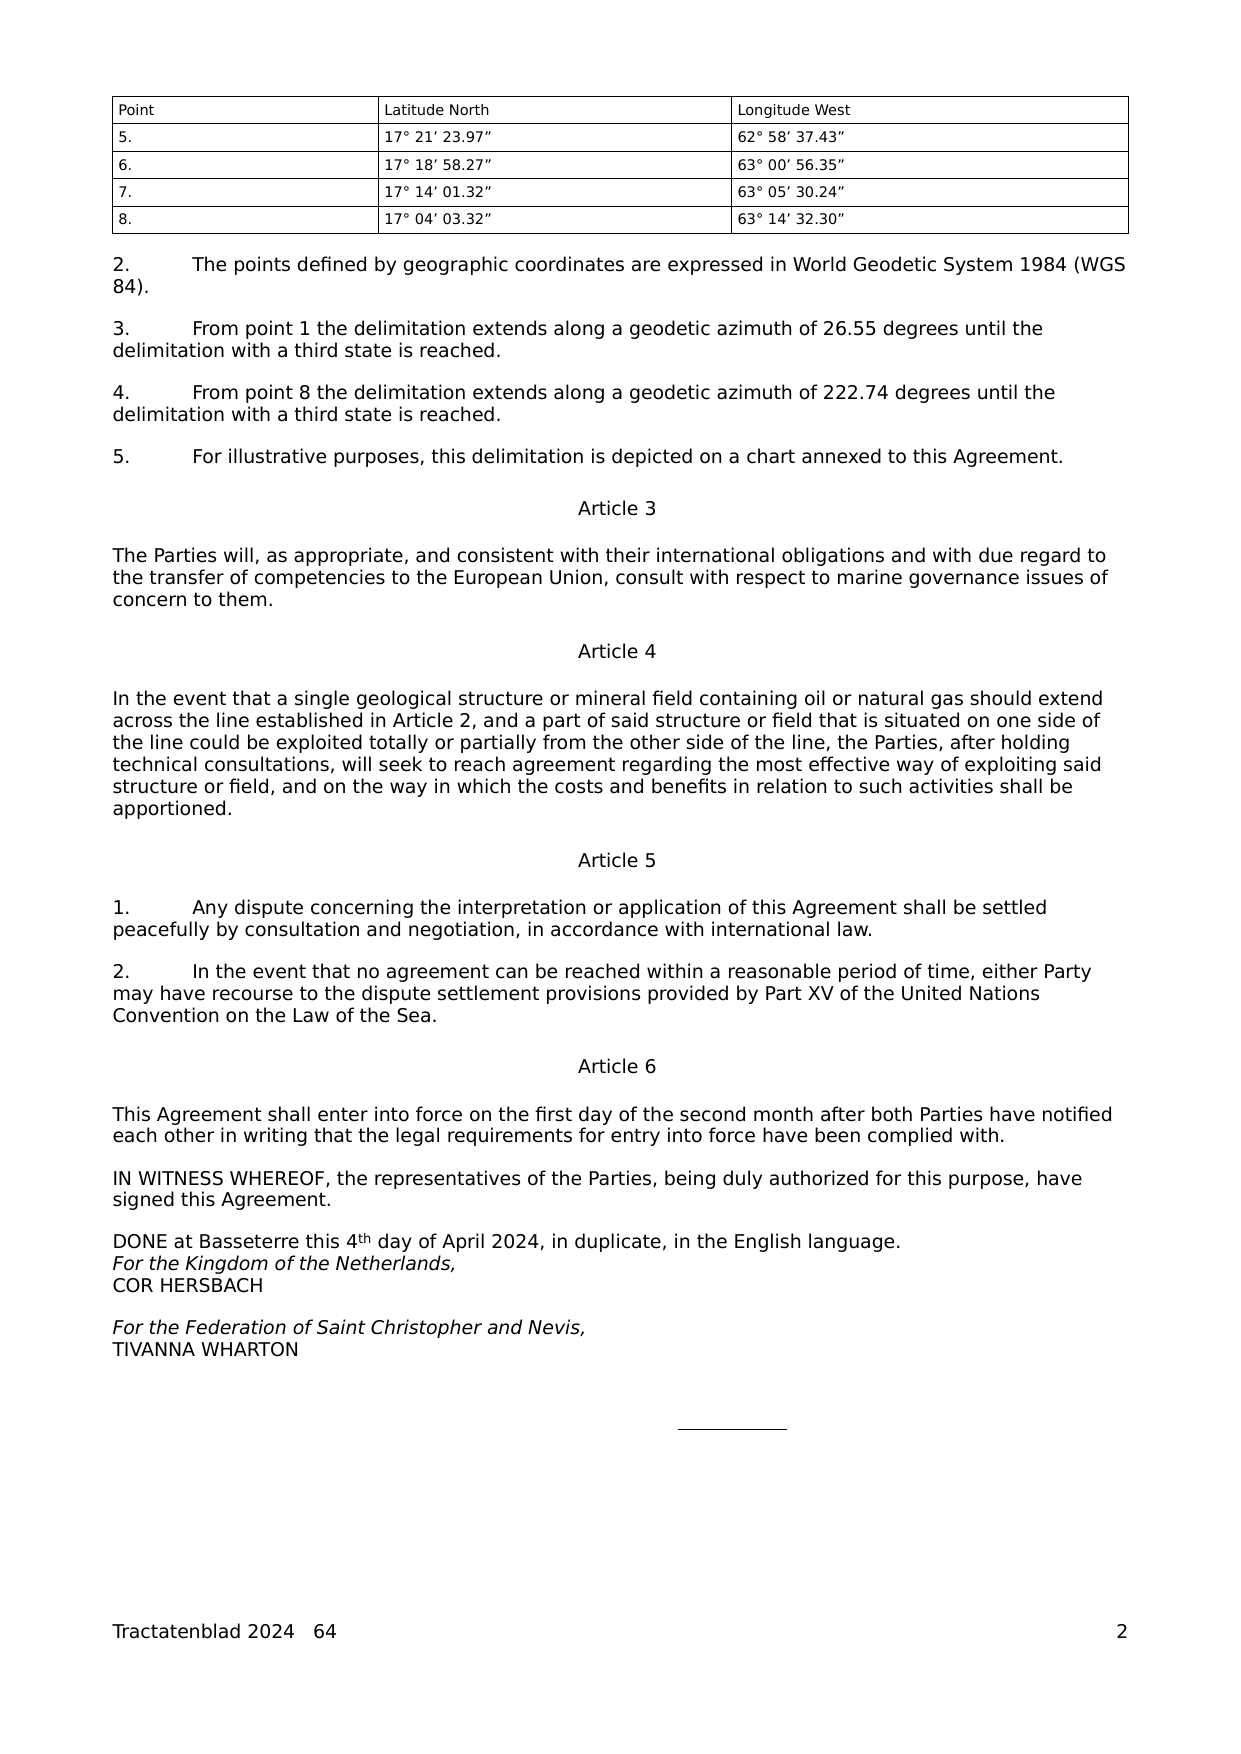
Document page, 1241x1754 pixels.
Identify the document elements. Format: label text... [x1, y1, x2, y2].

text 1. Any dispute concerning the interpretation or application of this Agreement shall be settled peacefully by consultation and negotiation, in accordance with international law. [112, 897, 1128, 941]
table_cell 63° 14’ 32.30” [732, 207, 1128, 233]
text IN WITNESS WHEREOF, the representatives of the Parties, being duly authorized for this purpose, have signed this Agreement. [112, 1167, 1128, 1211]
table_cell 17° 04’ 03.32” [379, 207, 731, 233]
text 4. From point 8 the delimitation extends along a geodetic azimuth of 222.74 degrees until the delimitation with a third state is reached. [112, 382, 1128, 426]
table_cell 17° 14’ 01.32” [379, 179, 731, 206]
subtitle Article 6 [112, 1056, 1128, 1078]
table_cell 8. [113, 207, 378, 233]
text This Agreement shall enter into force on the first day of the second month after both Parties have notified each other in writing that the legal requirements for entry into force have been complied with. [112, 1103, 1128, 1147]
table_header Latitude North [379, 97, 731, 123]
table_header Point [113, 97, 378, 123]
text 2. In the event that no agreement can be reached within a reasonable period of time, either Party may have recourse to the dispute settlement provisions provided by Part XV of the United Nations Convention on the Law of the Sea. [112, 961, 1128, 1026]
text In the event that a single geological structure or mineral field containing oil or natural gas should extend across the line established in Article 2, and a part of said structure or field that is situated on one side of the line could be exploited totally or partially from the other side of the line, the Parties, after holding technical consultations, will seek to reach agreement regarding the most effective way of exploiting said structure or field, and on the way in which the costs and benefits in relation to such activities shall be apportioned. [112, 688, 1128, 819]
table_cell 6. [113, 152, 378, 178]
text For the Federation of Saint Christopher and Nevis, TIVANNA WHARTON [112, 1317, 1128, 1361]
table_cell 7. [113, 179, 378, 206]
table_cell 63° 05’ 30.24” [732, 179, 1128, 206]
text 3. From point 1 the delimitation extends along a geodetic azimuth of 26.55 degrees until the delimitation with a third state is reached. [112, 318, 1128, 362]
text For the Kingdom of the Netherlands, COR HERSBACH [112, 1253, 1128, 1297]
subtitle Article 5 [112, 849, 1128, 872]
table_header Longitude West [732, 97, 1128, 123]
text The Parties will, as appropriate, and consistent with their international obligations and with due regard to the transfer of competencies to the European Union, consult with respect to marine governance issues of concern to them. [112, 545, 1128, 611]
text DONE at Basseterre this 4th day of April 2024, in duplicate, in the English language. [112, 1231, 1128, 1253]
table_cell 5. [113, 124, 378, 151]
table_cell 17° 18’ 58.27” [379, 152, 731, 178]
table_cell 63° 00’ 56.35” [732, 152, 1128, 178]
text 5. For illustrative purposes, this delimitation is depicted on a chart annexed to this Agreement. [112, 446, 1128, 468]
subtitle Article 3 [112, 498, 1128, 520]
subtitle Article 4 [112, 641, 1128, 663]
table_cell 62° 58’ 37.43” [732, 124, 1128, 151]
table_cell 17° 21’ 23.97” [379, 124, 731, 151]
text 2. The points defined by geographic coordinates are expressed in World Geodetic System 1984 (WGS 84). [112, 254, 1128, 298]
